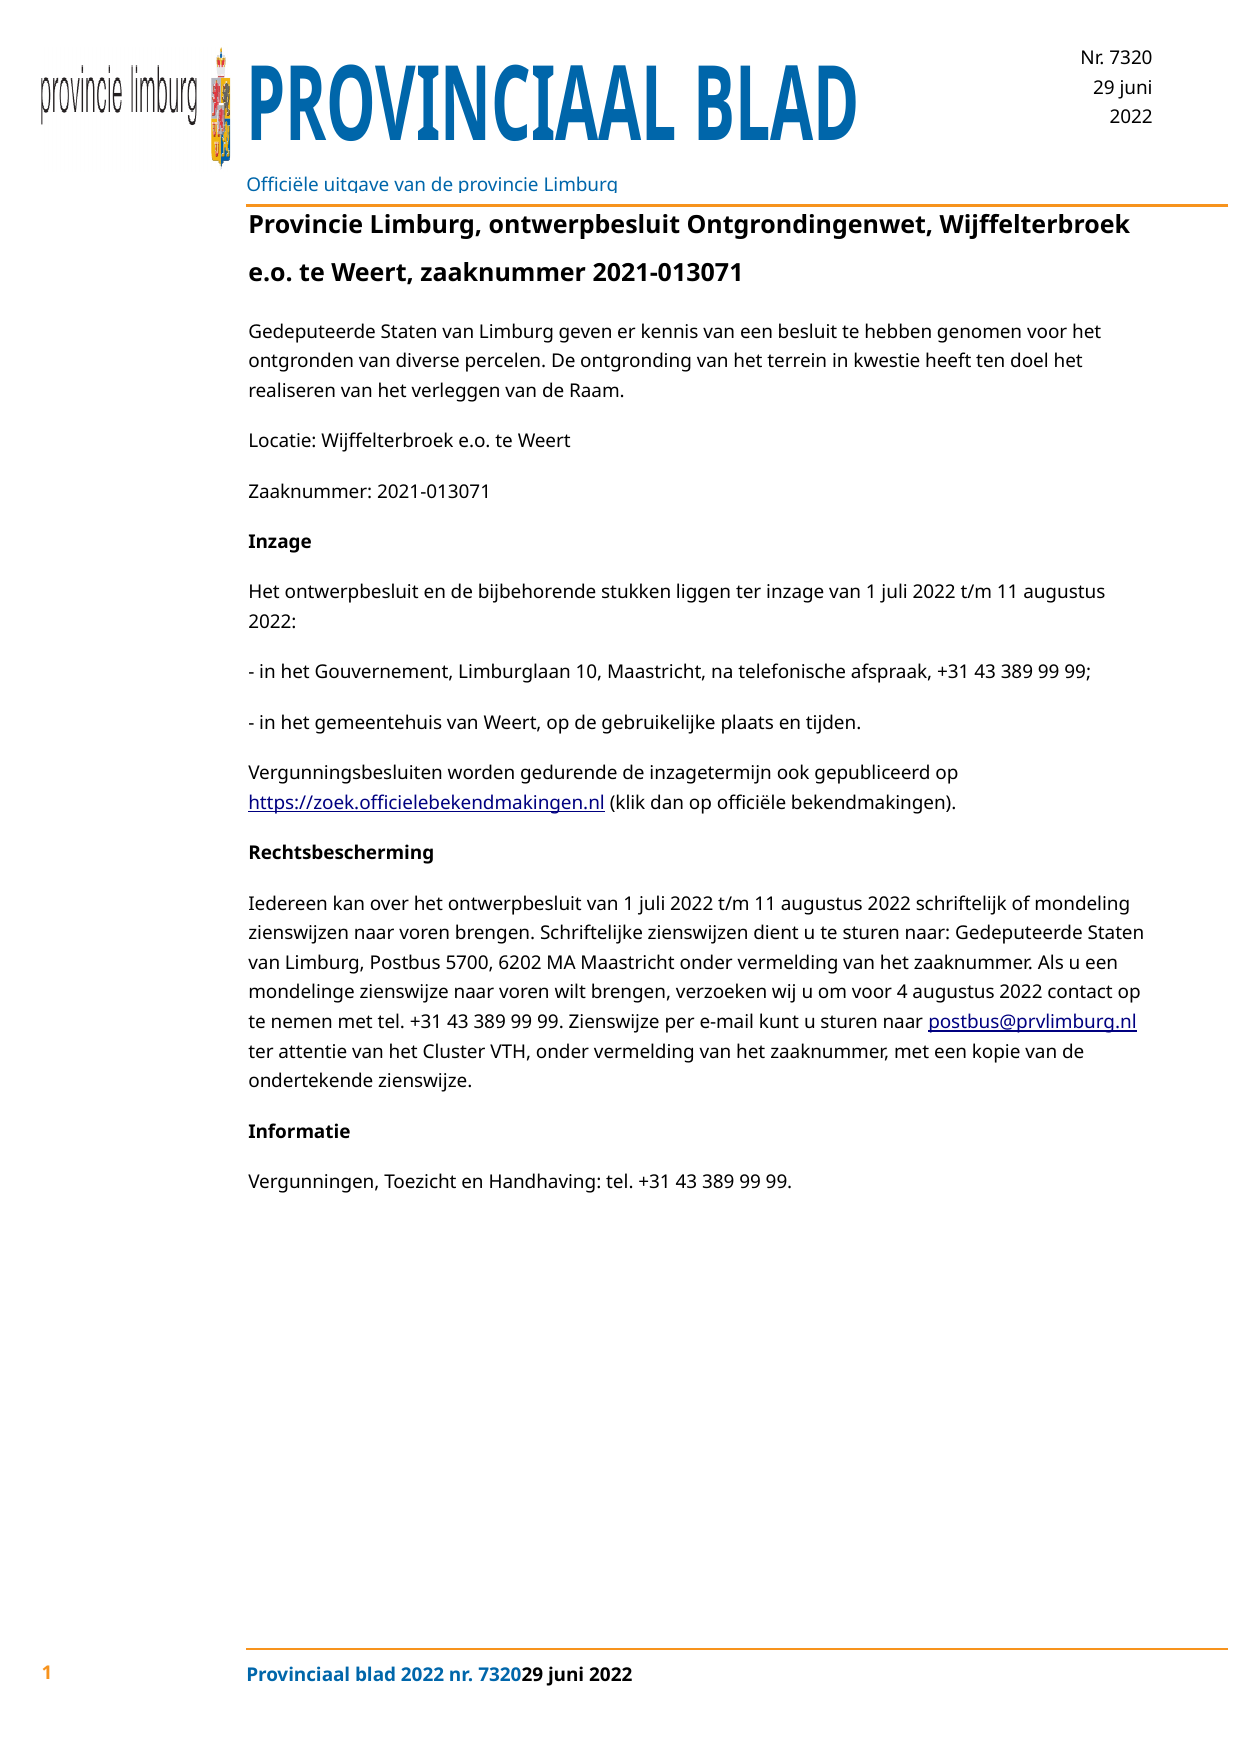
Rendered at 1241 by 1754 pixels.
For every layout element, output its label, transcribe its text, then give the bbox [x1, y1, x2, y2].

text Provincie Limburg, ontwerpbesluit Ontgrondingenwet, Wijffelterbroek e.o. te Weert, zaaknummer 2021-013071 [248, 207, 1152, 288]
text Vergunningsbesluiten worden gedurende de inzagetermijn ook gepubliceerd op https://zoek.officielebekendmakingen.nl (klik dan op officiële bekendmakingen). [248, 759, 1152, 815]
text Vergunningen, Toezicht en Handhaving: tel. +31 43 389 99 99. [248, 1168, 1152, 1194]
text Het ontwerpbesluit en de bijbehorende stukken liggen ter inzage van 1 juli 2022 t/m 11 augustus 2022: [248, 579, 1152, 634]
text Inzage [248, 528, 1152, 554]
text Informatie [248, 1118, 1152, 1144]
text Zaaknummer: 2021-013071 [248, 478, 1152, 504]
text - in het Gouvernement, Limburglaan 10, Maastricht, na telefonische afspraak, +31 43 389 99 99; [248, 659, 1152, 684]
text Rechtsbescherming [248, 839, 1152, 865]
text Gedeputeerde Staten van Limburg geven er kennis van een besluit te hebben genomen voor het ontgronden van diverse percelen. De ontgronding van het terrein in kwestie heeft ten doel het realiseren van het verleggen van de Raam. [248, 318, 1152, 403]
text Locatie: Wijffelterbroek e.o. te Weert [248, 427, 1152, 453]
text - in het gemeentehuis van Weert, op de gebruikelijke plaats en tijden. [248, 709, 1152, 735]
picture [41, 47, 231, 172]
text Iedereen kan over het ontwerpbesluit van 1 juli 2022 t/m 11 augustus 2022 schriftelijk of mondeling zienswijzen naar voren brengen. Schriftelijke zienswijzen dient u te sturen naar: Gedeputeerde Staten van Limburg, Postbus 5700, 6202 MA Maastricht onder vermelding van het zaaknummer. Als u een mondelinge zienswijze naar voren wilt brengen, verzoeken wij u om voor 4 augustus 2022 contact op te nemen met tel. +31 43 389 99 99. Zienswijze per e-mail kunt u sturen naar postbus@prvlimburg.nl ter attentie van het Cluster VTH, onder vermelding van het zaaknummer, met een kopie van de ondertekende zienswijze. [248, 890, 1152, 1093]
